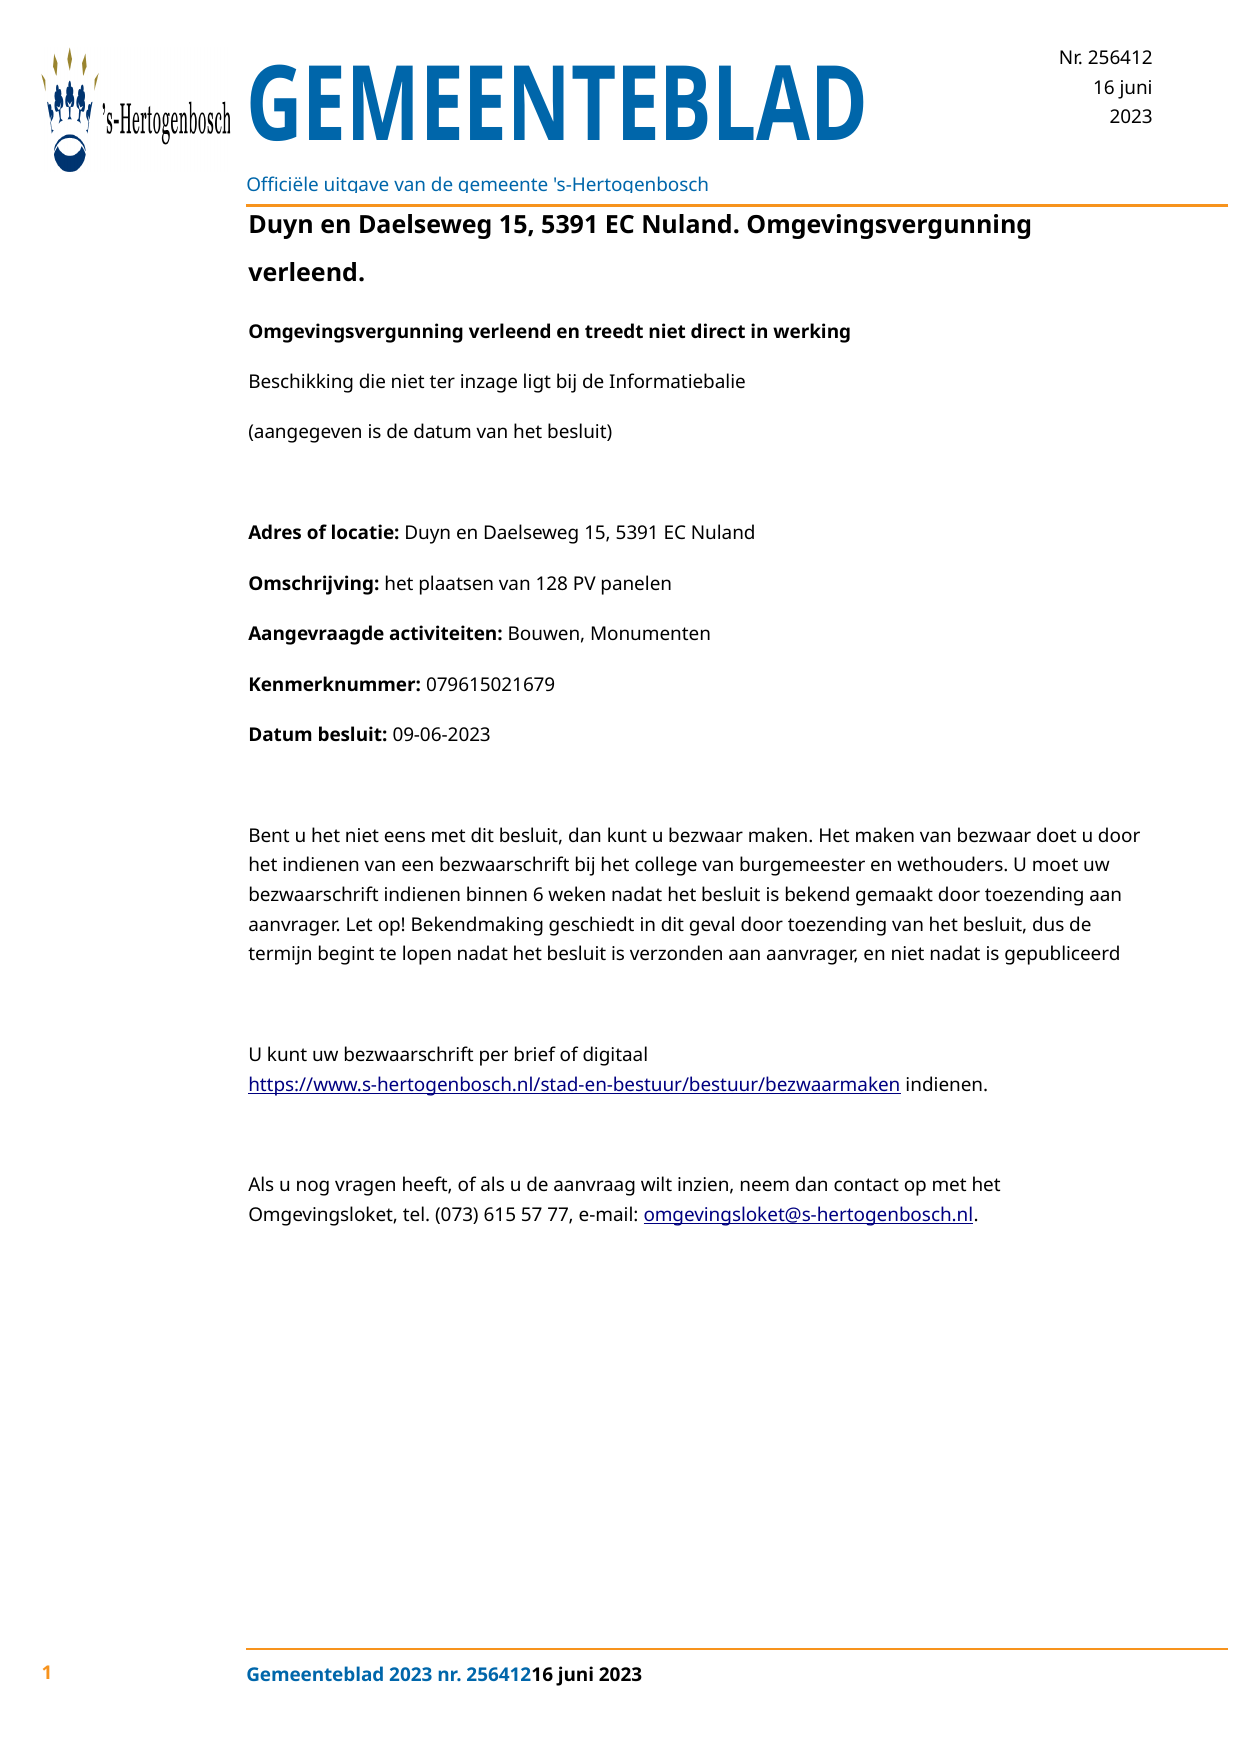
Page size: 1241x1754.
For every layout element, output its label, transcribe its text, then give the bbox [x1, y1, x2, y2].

text Kenmerknummer: 079615021679 [248, 671, 1152, 697]
text Bent u het niet eens met dit besluit, dan kunt u bezwaar maken. Het maken van bezwaar doet u door het indienen van een bezwaarschrift bij het college van burgemeester en wethouders. U moet uw bezwaarschrift indienen binnen 6 weken nadat het besluit is bekend gemaakt door toezending aan aanvrager. Let op! Bekendmaking geschiedt in dit geval door toezending van het besluit, dus de termijn begint te lopen nadat het besluit is verzonden aan aanvrager, en niet nadat is gepubliceerd [248, 822, 1152, 966]
text Beschikking die niet ter inzage ligt bij de Informatiebalie [248, 368, 1152, 394]
text Duyn en Daelseweg 15, 5391 EC Nuland. Omgevingsvergunning verleend. [248, 207, 1152, 288]
picture [41, 47, 231, 172]
text U kunt uw bezwaarschrift per brief of digitaal https://www.s-hertogenbosch.nl/stad-en-bestuur/bestuur/bezwaarmaken indienen. [248, 1041, 1152, 1097]
text Als u nog vragen heeft, of als u de aanvraag wilt inzien, neem dan contact op met het Omgevingsloket, tel. (073) 615 57 77, e-mail: omgevingsloket@s-hertogenbosch.nl. [248, 1172, 1152, 1227]
text Aangevraagde activiteiten: Bouwen, Monumenten [248, 620, 1152, 646]
text Adres of locatie: Duyn en Daelseweg 15, 5391 EC Nuland [248, 519, 1152, 545]
text Omschrijving: het plaatsen van 128 PV panelen [248, 570, 1152, 596]
text (aangegeven is de datum van het besluit) [248, 419, 1152, 444]
text Omgevingsvergunning verleend en treedt niet direct in werking [248, 318, 1152, 344]
text Datum besluit: 09-06-2023 [248, 721, 1152, 747]
